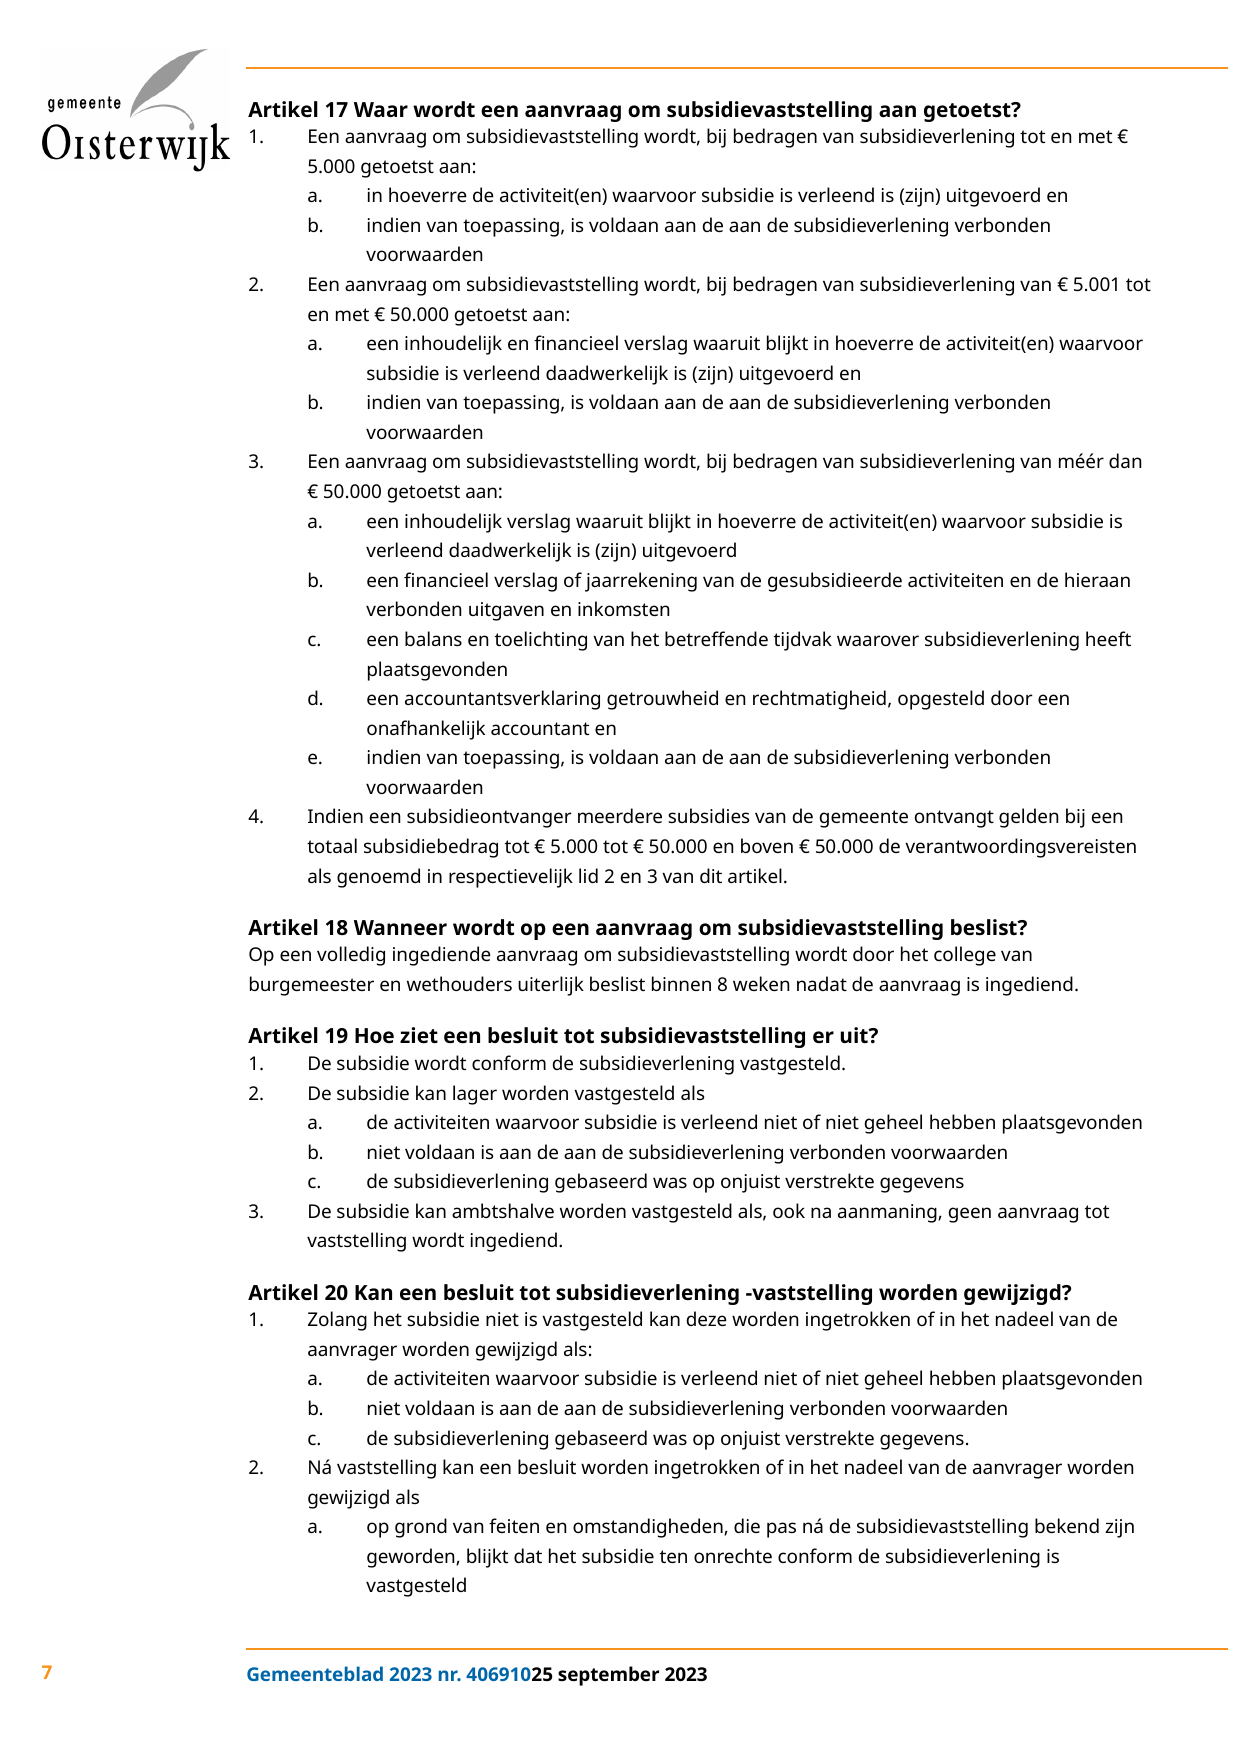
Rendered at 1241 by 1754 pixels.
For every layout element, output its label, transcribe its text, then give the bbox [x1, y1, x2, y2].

list niet voldaan is aan de aan de subsidieverlening verbonden voorwaarden [307, 1395, 1152, 1421]
list Indien een subsidieontvanger meerdere subsidies van de gemeente ontvangt gelden bij een totaal subsidiebedrag tot € 5.000 tot € 50.000 en boven € 50.000 de verantwoordingsvereisten als genoemd in respectievelijk lid 2 en 3 van dit artikel. [248, 804, 1152, 888]
list Een aanvraag om subsidievaststelling wordt, bij bedragen van subsidieverlening van € 5.001 tot en met € 50.000 getoetst aan: [248, 271, 1152, 326]
list indien van toepassing, is voldaan aan de aan de subsidieverlening verbonden voorwaarden [307, 744, 1152, 800]
text Op een volledig ingediende aanvraag om subsidievaststelling wordt door het college van burgemeester en wethouders uiterlijk beslist binnen 8 weken nadat de aanvraag is ingediend. [248, 942, 1152, 997]
picture [41, 47, 231, 172]
list indien van toepassing, is voldaan aan de aan de subsidieverlening verbonden voorwaarden [307, 212, 1152, 267]
list niet voldaan is aan de aan de subsidieverlening verbonden voorwaarden [307, 1139, 1152, 1164]
list in hoeverre de activiteit(en) waarvoor subsidie is verleend is (zijn) uitgevoerd en [307, 182, 1152, 208]
list een balans en toelichting van het betreffende tijdvak waarover subsidieverlening heeft plaatsgevonden [307, 626, 1152, 681]
list op grond van feiten en omstandigheden, die pas ná de subsidievaststelling bekend zijn geworden, blijkt dat het subsidie ten onrechte conform de subsidieverlening is vastgesteld [307, 1513, 1152, 1598]
list De subsidie kan lager worden vastgesteld als [248, 1080, 1152, 1105]
list Een aanvraag om subsidievaststelling wordt, bij bedragen van subsidieverlening van méér dan € 50.000 getoetst aan: [248, 449, 1152, 504]
list Een aanvraag om subsidievaststelling wordt, bij bedragen van subsidieverlening tot en met € 5.000 getoetst aan: [248, 123, 1152, 178]
list de activiteiten waarvoor subsidie is verleend niet of niet geheel hebben plaatsgevonden [307, 1366, 1152, 1391]
list een inhoudelijk en financieel verslag waaruit blijkt in hoeverre de activiteit(en) waarvoor subsidie is verleend daadwerkelijk is (zijn) uitgevoerd en [307, 330, 1152, 386]
text Artikel 18 Wanneer wordt op een aanvraag om subsidievaststelling beslist? [248, 913, 1152, 942]
text Artikel 17 Waar wordt een aanvraag om subsidievaststelling aan getoetst? [248, 95, 1152, 123]
list De subsidie wordt conform de subsidieverlening vastgesteld. [248, 1050, 1152, 1076]
list een inhoudelijk verslag waaruit blijkt in hoeverre de activiteit(en) waarvoor subsidie is verleend daadwerkelijk is (zijn) uitgevoerd [307, 508, 1152, 563]
list Ná vaststelling kan een besluit worden ingetrokken of in het nadeel van de aanvrager worden gewijzigd als [248, 1454, 1152, 1510]
text Artikel 19 Hoe ziet een besluit tot subsidievaststelling er uit? [248, 1022, 1152, 1050]
list de activiteiten waarvoor subsidie is verleend niet of niet geheel hebben plaatsgevonden [307, 1109, 1152, 1135]
list een accountantsverklaring getrouwheid en rechtmatigheid, opgesteld door een onafhankelijk accountant en [307, 685, 1152, 741]
list De subsidie kan ambtshalve worden vastgesteld als, ook na aanmaning, geen aanvraag tot vaststelling wordt ingediend. [248, 1198, 1152, 1253]
list een financieel verslag of jaarrekening van de gesubsidieerde activiteiten en de hieraan verbonden uitgaven en inkomsten [307, 567, 1152, 622]
list indien van toepassing, is voldaan aan de aan de subsidieverlening verbonden voorwaarden [307, 389, 1152, 445]
list de subsidieverlening gebaseerd was op onjuist verstrekte gegevens [307, 1168, 1152, 1194]
list Zolang het subsidie niet is vastgesteld kan deze worden ingetrokken of in het nadeel van de aanvrager worden gewijzigd als: [248, 1306, 1152, 1362]
list de subsidieverlening gebaseerd was op onjuist verstrekte gegevens. [307, 1425, 1152, 1451]
text Artikel 20 Kan een besluit tot subsidieverlening -vaststelling worden gewijzigd? [248, 1278, 1152, 1306]
